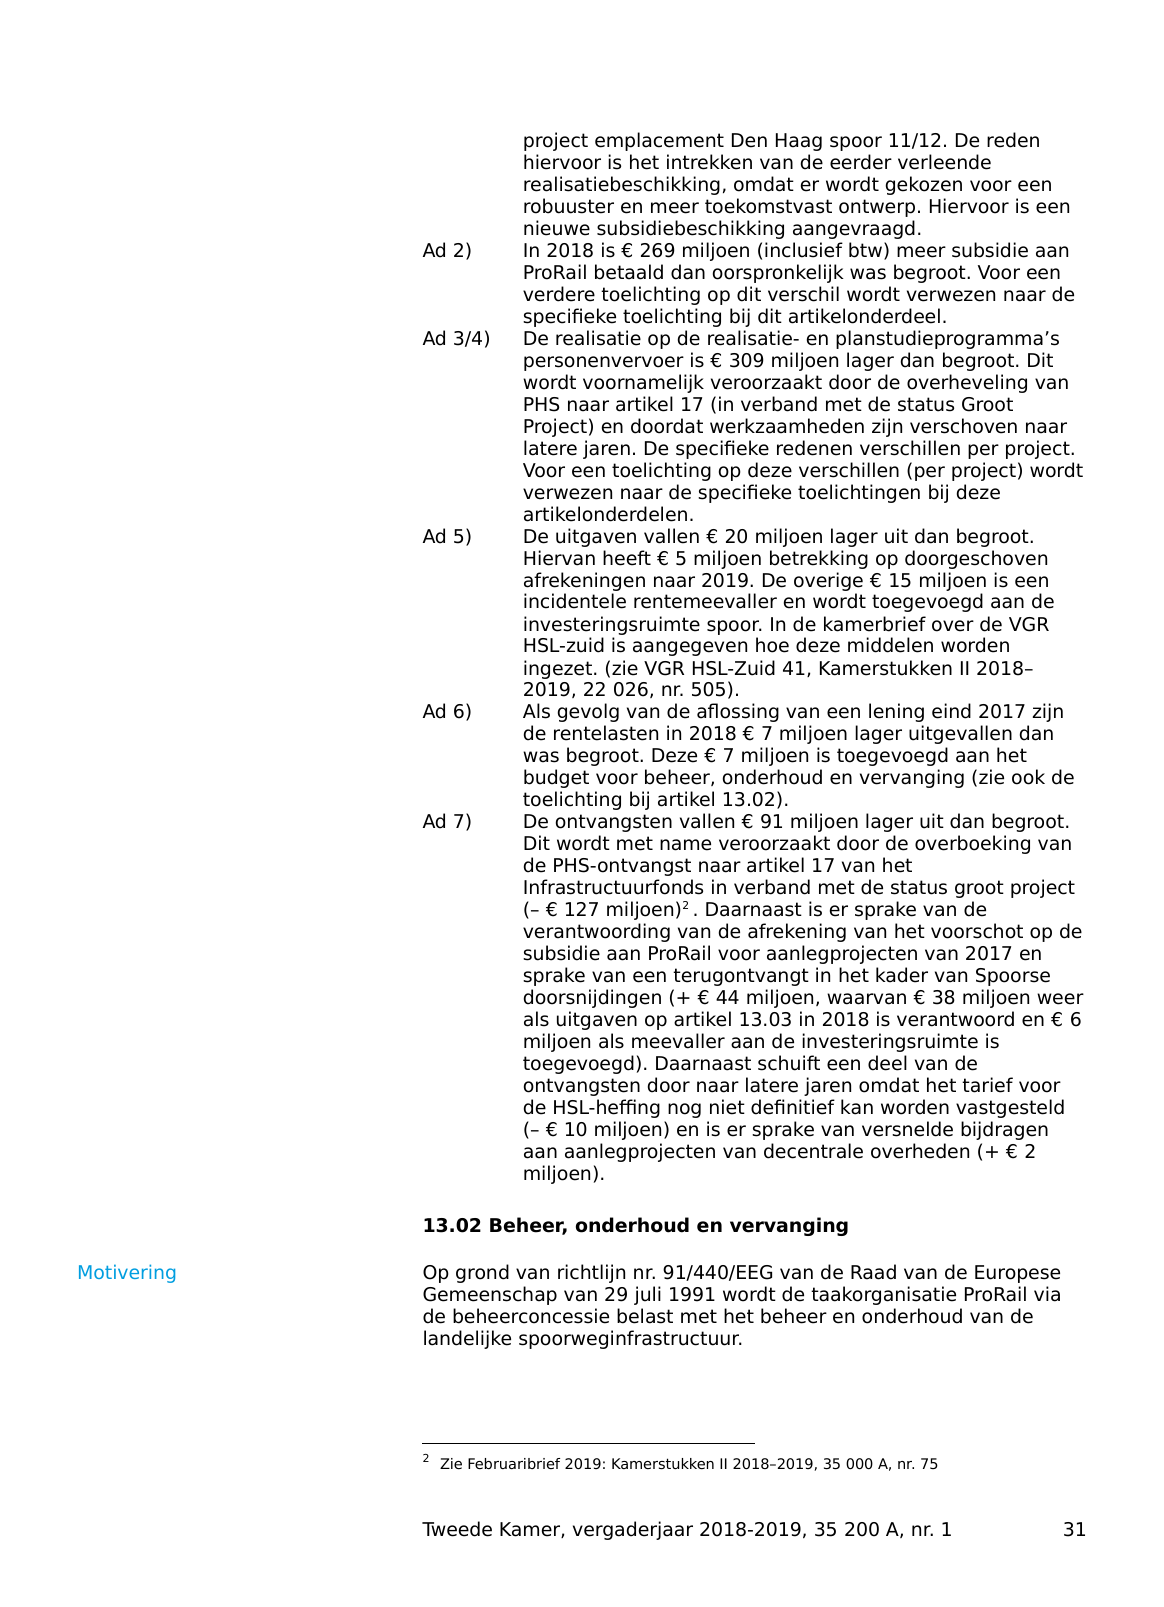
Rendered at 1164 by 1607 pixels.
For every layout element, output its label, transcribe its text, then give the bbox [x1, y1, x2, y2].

subtitle 13.02 Beheer, onderhoud en vervanging [422, 1215, 1087, 1237]
text project emplacement Den Haag spoor 11/12. De reden hiervoor is het intrekken van de eerder verleende realisatiebeschikking, omdat er wordt gekozen voor een robuuster en meer toekomstvast ontwerp. Hiervoor is een nieuwe subsidiebeschikking aangevraagd. [422, 130, 1087, 240]
text Ad 6) Als gevolg van de aflossing van een lening eind 2017 zijn de rentelasten in 2018 € 7 miljoen lager uitgevallen dan was begroot. Deze € 7 miljoen is toegevoegd aan het budget voor beheer, onderhoud en vervanging (zie ook de toelichting bij artikel 13.02). [422, 701, 1087, 811]
text Zie Februaribrief 2019: Kamerstukken II 2018–2019, 35 000 A, nr. 75 [422, 1452, 1087, 1474]
text Ad 3/4) De realisatie op de realisatie- en planstudieprogramma’s personenvervoer is € 309 miljoen lager dan begroot. Dit wordt voornamelijk veroorzaakt door de overheveling van PHS naar artikel 17 (in verband met de status Groot Project) en doordat werkzaamheden zijn verschoven naar latere jaren. De specifieke redenen verschillen per project. Voor een toelichting op deze verschillen (per project) wordt verwezen naar de specifieke toelichtingen bij deze artikelonderdelen. [422, 328, 1087, 526]
text Motivering [77, 1262, 399, 1284]
text Ad 5) De uitgaven vallen € 20 miljoen lager uit dan begroot. Hiervan heeft € 5 miljoen betrekking op doorgeschoven afrekeningen naar 2019. De overige € 15 miljoen is een incidentele rentemeevaller en wordt toegevoegd aan de investeringsruimte spoor. In de kamerbrief over de VGR HSL-zuid is aangegeven hoe deze middelen worden ingezet. (zie VGR HSL-Zuid 41, Kamerstukken II 2018–2019, 22 026, nr. 505). [422, 526, 1087, 701]
text Ad 2) In 2018 is € 269 miljoen (inclusief btw) meer subsidie aan ProRail betaald dan oorspronkelijk was begroot. Voor een verdere toelichting op dit verschil wordt verwezen naar de specifieke toelichting bij dit artikelonderdeel. [422, 240, 1087, 328]
text Op grond van richtlijn nr. 91/440/EEG van de Raad van de Europese Gemeenschap van 29 juli 1991 wordt de taakorganisatie ProRail via de beheerconcessie belast met het beheer en onderhoud van de landelijke spoorweginfrastructuur. [422, 1262, 1087, 1350]
text Ad 7) De ontvangsten vallen € 91 miljoen lager uit dan begroot. Dit wordt met name veroorzaakt door de overboeking van de PHS-ontvangst naar artikel 17 van het Infrastructuurfonds in verband met de status groot project (– € 127 miljoen). Daarnaast is er sprake van de verantwoording van de afrekening van het voorschot op de subsidie aan ProRail voor aanlegprojecten van 2017 en sprake van een terugontvangt in het kader van Spoorse doorsnijdingen (+ € 44 miljoen, waarvan € 38 miljoen weer als uitgaven op artikel 13.03 in 2018 is verantwoord en € 6 miljoen als meevaller aan de investeringsruimte is toegevoegd). Daarnaast schuift een deel van de ontvangsten door naar latere jaren omdat het tarief voor de HSL-heffing nog niet definitief kan worden vastgesteld (– € 10 miljoen) en is er sprake van versnelde bijdragen aan aanlegprojecten van decentrale overheden (+ € 2 miljoen). [422, 811, 1087, 1185]
